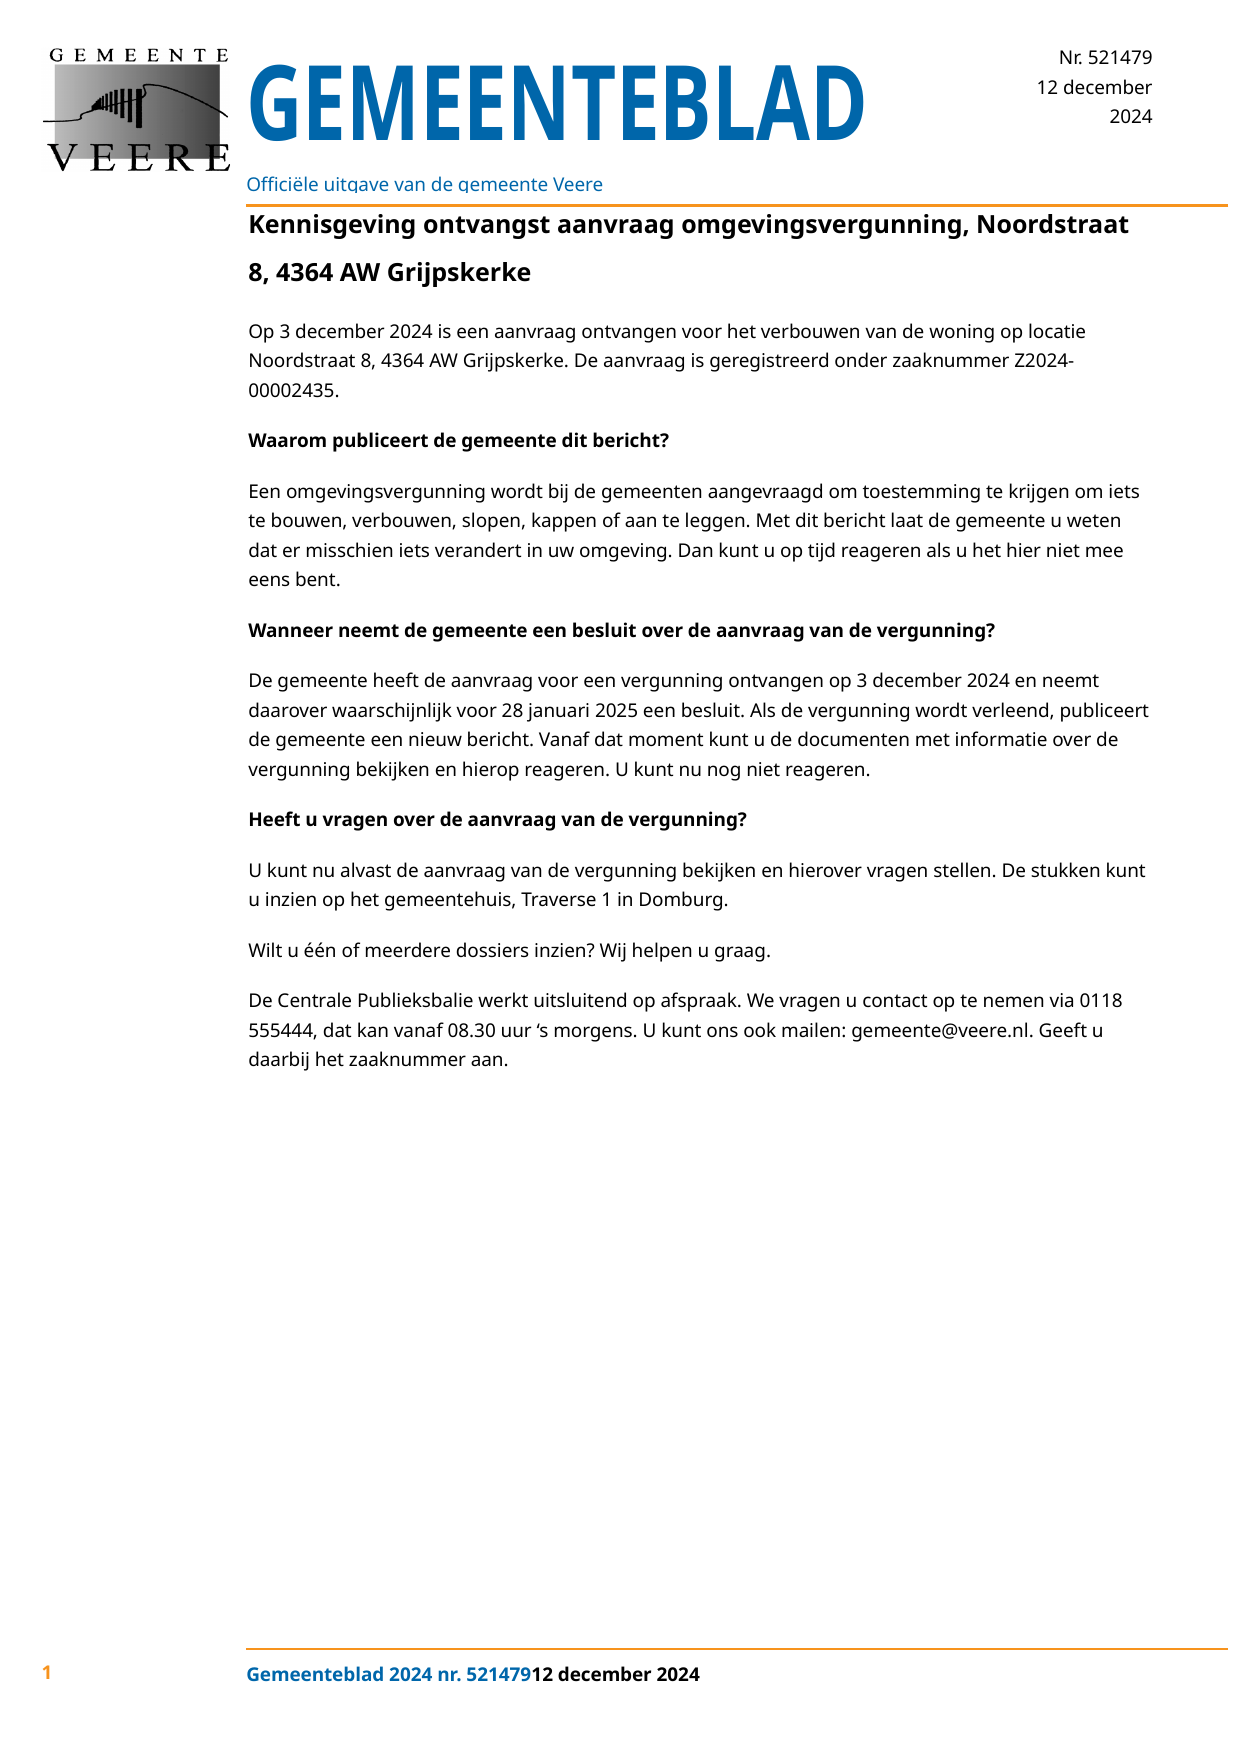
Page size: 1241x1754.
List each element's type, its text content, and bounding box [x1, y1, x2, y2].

text De Centrale Publieksbalie werkt uitsluitend op afspraak. We vragen u contact op te nemen via 0118 555444, dat kan vanaf 08.30 uur ‘s morgens. U kunt ons ook mailen: gemeente@veere.nl. Geeft u daarbij het zaaknummer aan. [248, 987, 1152, 1072]
text Een omgevingsvergunning wordt bij de gemeenten aangevraagd om toestemming te krijgen om iets te bouwen, verbouwen, slopen, kappen of aan te leggen. Met dit bericht laat de gemeente u weten dat er misschien iets verandert in uw omgeving. Dan kunt u op tijd reageren als u het hier niet mee eens bent. [248, 478, 1152, 592]
text Op 3 december 2024 is een aanvraag ontvangen voor het verbouwen van de woning op locatie Noordstraat 8, 4364 AW Grijpskerke. De aanvraag is geregistreerd onder zaaknummer Z2024-00002435. [248, 318, 1152, 403]
text Kennisgeving ontvangst aanvraag omgevingsvergunning, Noordstraat 8, 4364 AW Grijpskerke [248, 207, 1152, 288]
text Waarom publiceert de gemeente dit bericht? [248, 427, 1152, 453]
text U kunt nu alvast de aanvraag van de vergunning bekijken en hierover vragen stellen. De stukken kunt u inzien op het gemeentehuis, Traverse 1 in Domburg. [248, 857, 1152, 912]
text Wanneer neemt de gemeente een besluit over de aanvraag van de vergunning? [248, 617, 1152, 643]
text Wilt u één of meerdere dossiers inzien? Wij helpen u graag. [248, 937, 1152, 963]
text Heeft u vragen over de aanvraag van de vergunning? [248, 807, 1152, 832]
text De gemeente heeft de aanvraag voor een vergunning ontvangen op 3 december 2024 en neemt daarover waarschijnlijk voor 28 januari 2025 een besluit. Als de vergunning wordt verleend, publiceert de gemeente een nieuw bericht. Vanaf dat moment kunt u de documenten met informatie over de vergunning bekijken en hierop reageren. U kunt nu nog niet reageren. [248, 667, 1152, 782]
picture [41, 47, 231, 172]
